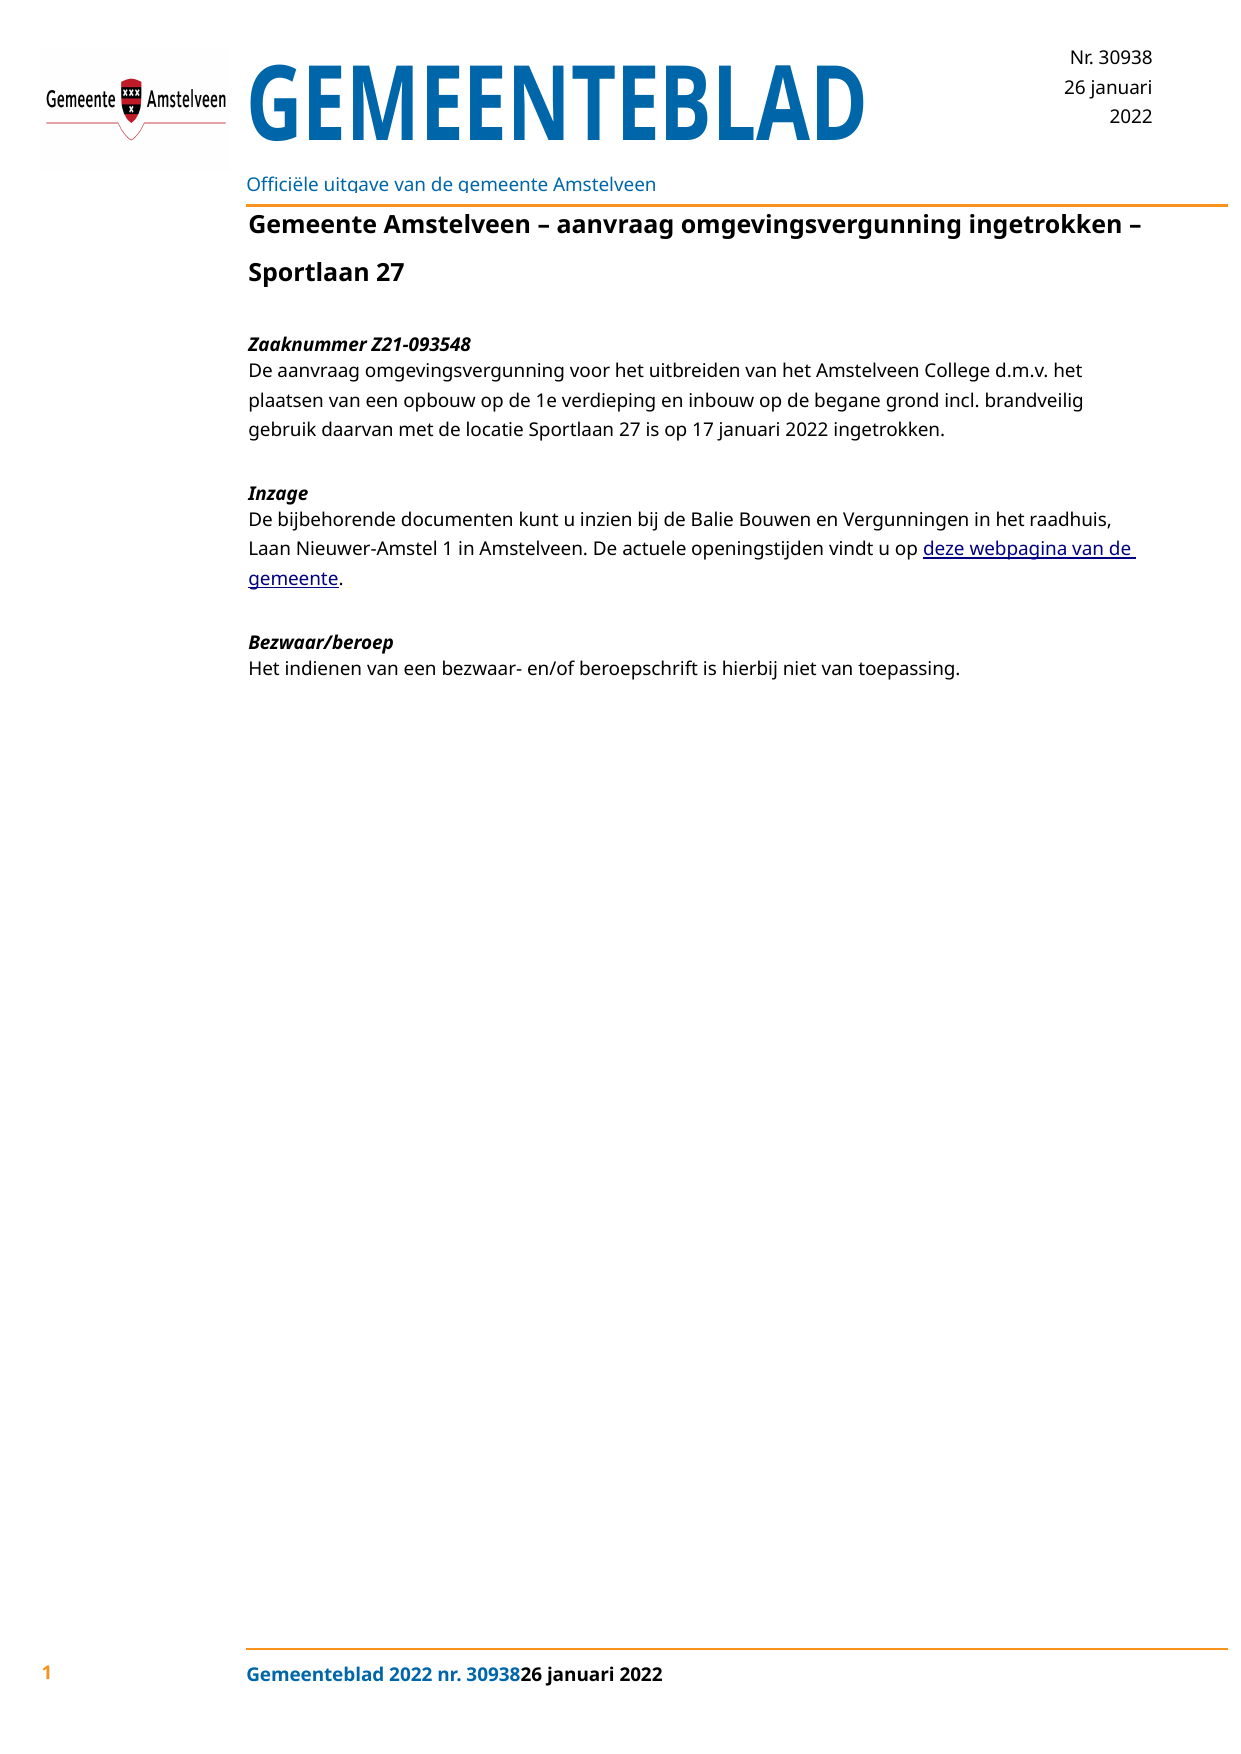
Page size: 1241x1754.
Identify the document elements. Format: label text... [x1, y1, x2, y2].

text Bezwaar/beroep [248, 629, 1152, 655]
text Inzage [248, 480, 1152, 506]
picture [41, 47, 231, 172]
text De bijbehorende documenten kunt u inzien bij de Balie Bouwen en Vergunningen in het raadhuis, Laan Nieuwer-Amstel 1 in Amstelveen. De actuele openingstijden vindt u op deze webpagina van de gemeente. [248, 506, 1152, 591]
text Zaaknummer Z21-093548 [248, 331, 1152, 357]
text Gemeente Amstelveen – aanvraag omgevingsvergunning ingetrokken – Sportlaan 27 [248, 207, 1152, 288]
text De aanvraag omgevingsvergunning voor het uitbreiden van het Amstelveen College d.m.v. het plaatsen van een opbouw op de 1e verdieping en inbouw op de begane grond incl. brandveilig gebruik daarvan met de locatie Sportlaan 27 is op 17 januari 2022 ingetrokken. [248, 357, 1152, 442]
text Het indienen van een bezwaar- en/of beroepschrift is hierbij niet van toepassing. [248, 655, 1152, 681]
